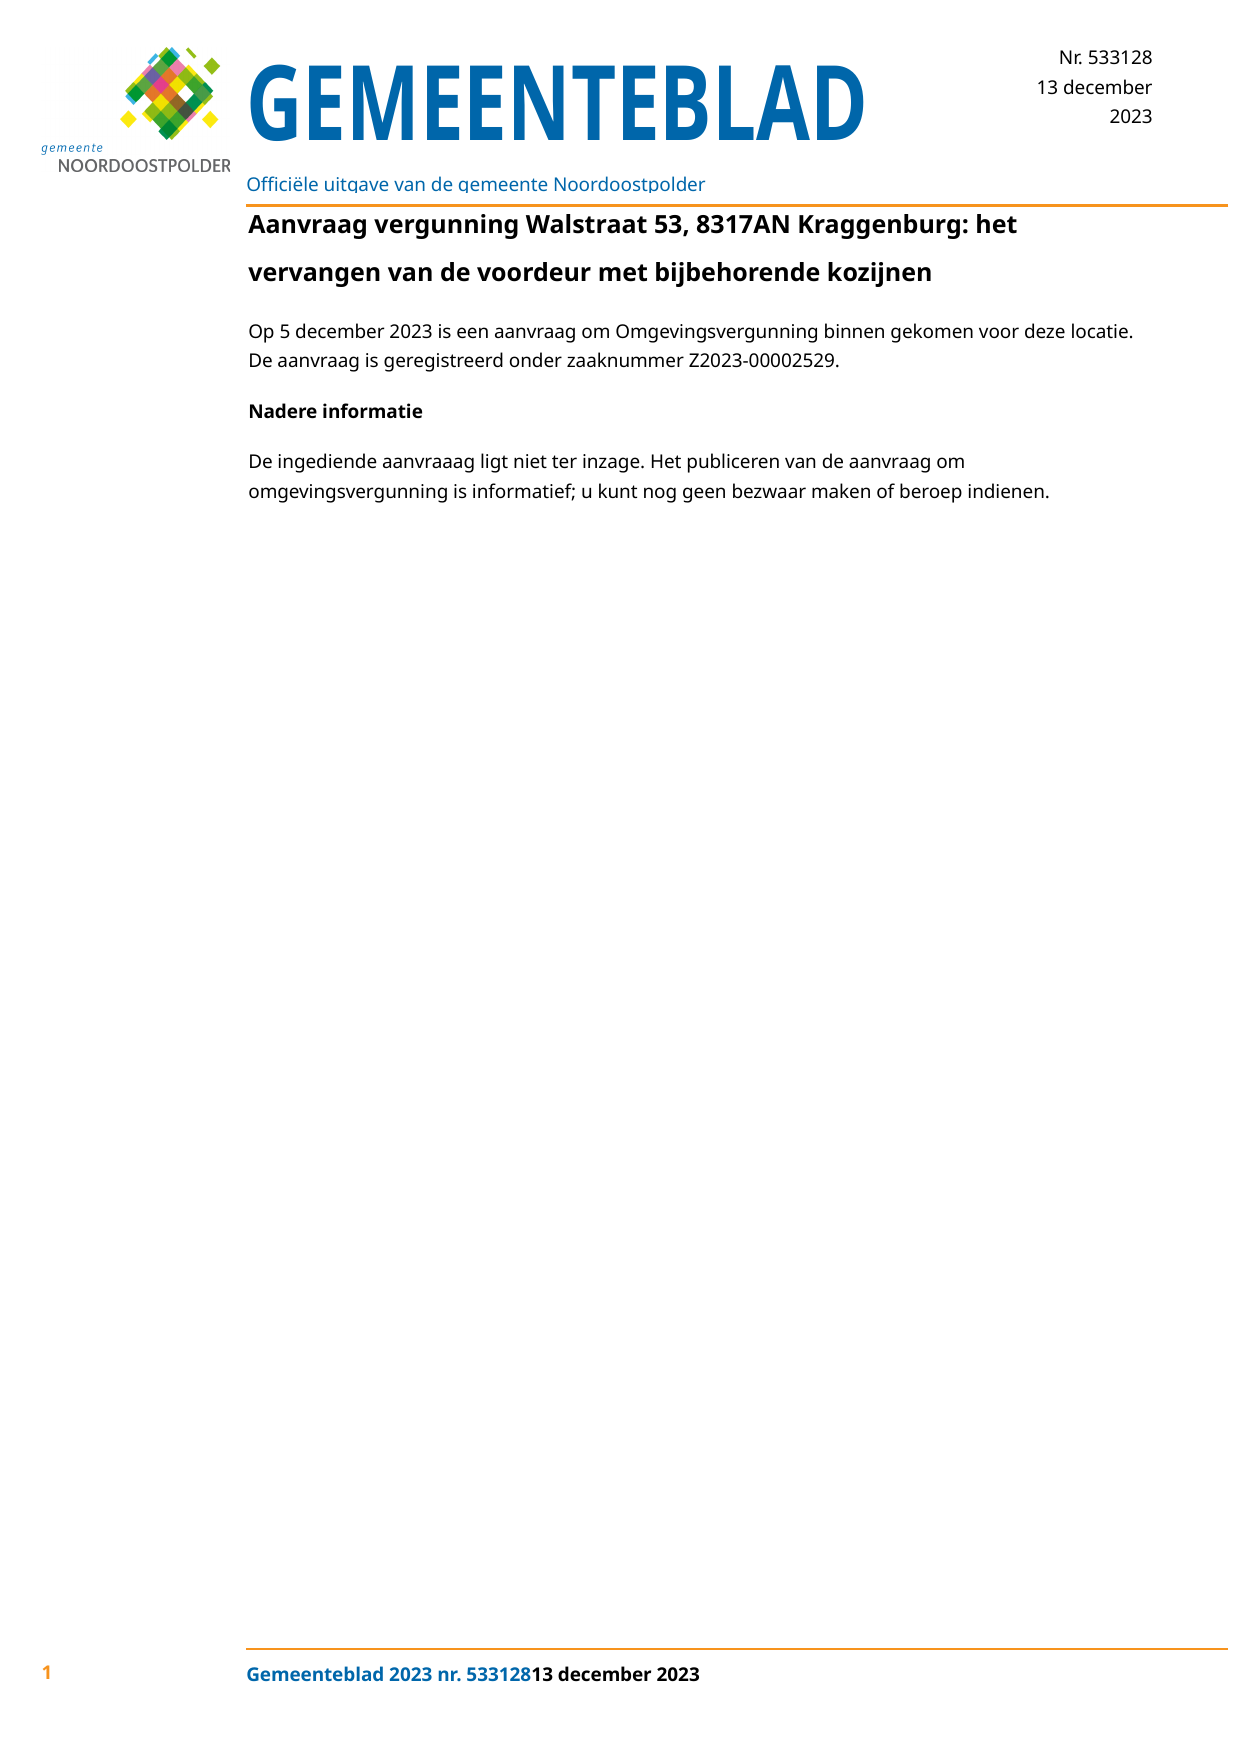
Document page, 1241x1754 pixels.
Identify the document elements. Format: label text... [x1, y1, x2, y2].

text Nadere informatie [248, 398, 1152, 424]
text Aanvraag vergunning Walstraat 53, 8317AN Kraggenburg: het vervangen van de voordeur met bijbehorende kozijnen [248, 207, 1152, 288]
text De ingediende aanvraaag ligt niet ter inzage. Het publiceren van de aanvraag om omgevingsvergunning is informatief; u kunt nog geen bezwaar maken of beroep indienen. [248, 448, 1152, 504]
text Op 5 december 2023 is een aanvraag om Omgevingsvergunning binnen gekomen voor deze locatie. De aanvraag is geregistreerd onder zaaknummer Z2023-00002529. [248, 318, 1152, 373]
picture [41, 47, 231, 172]
